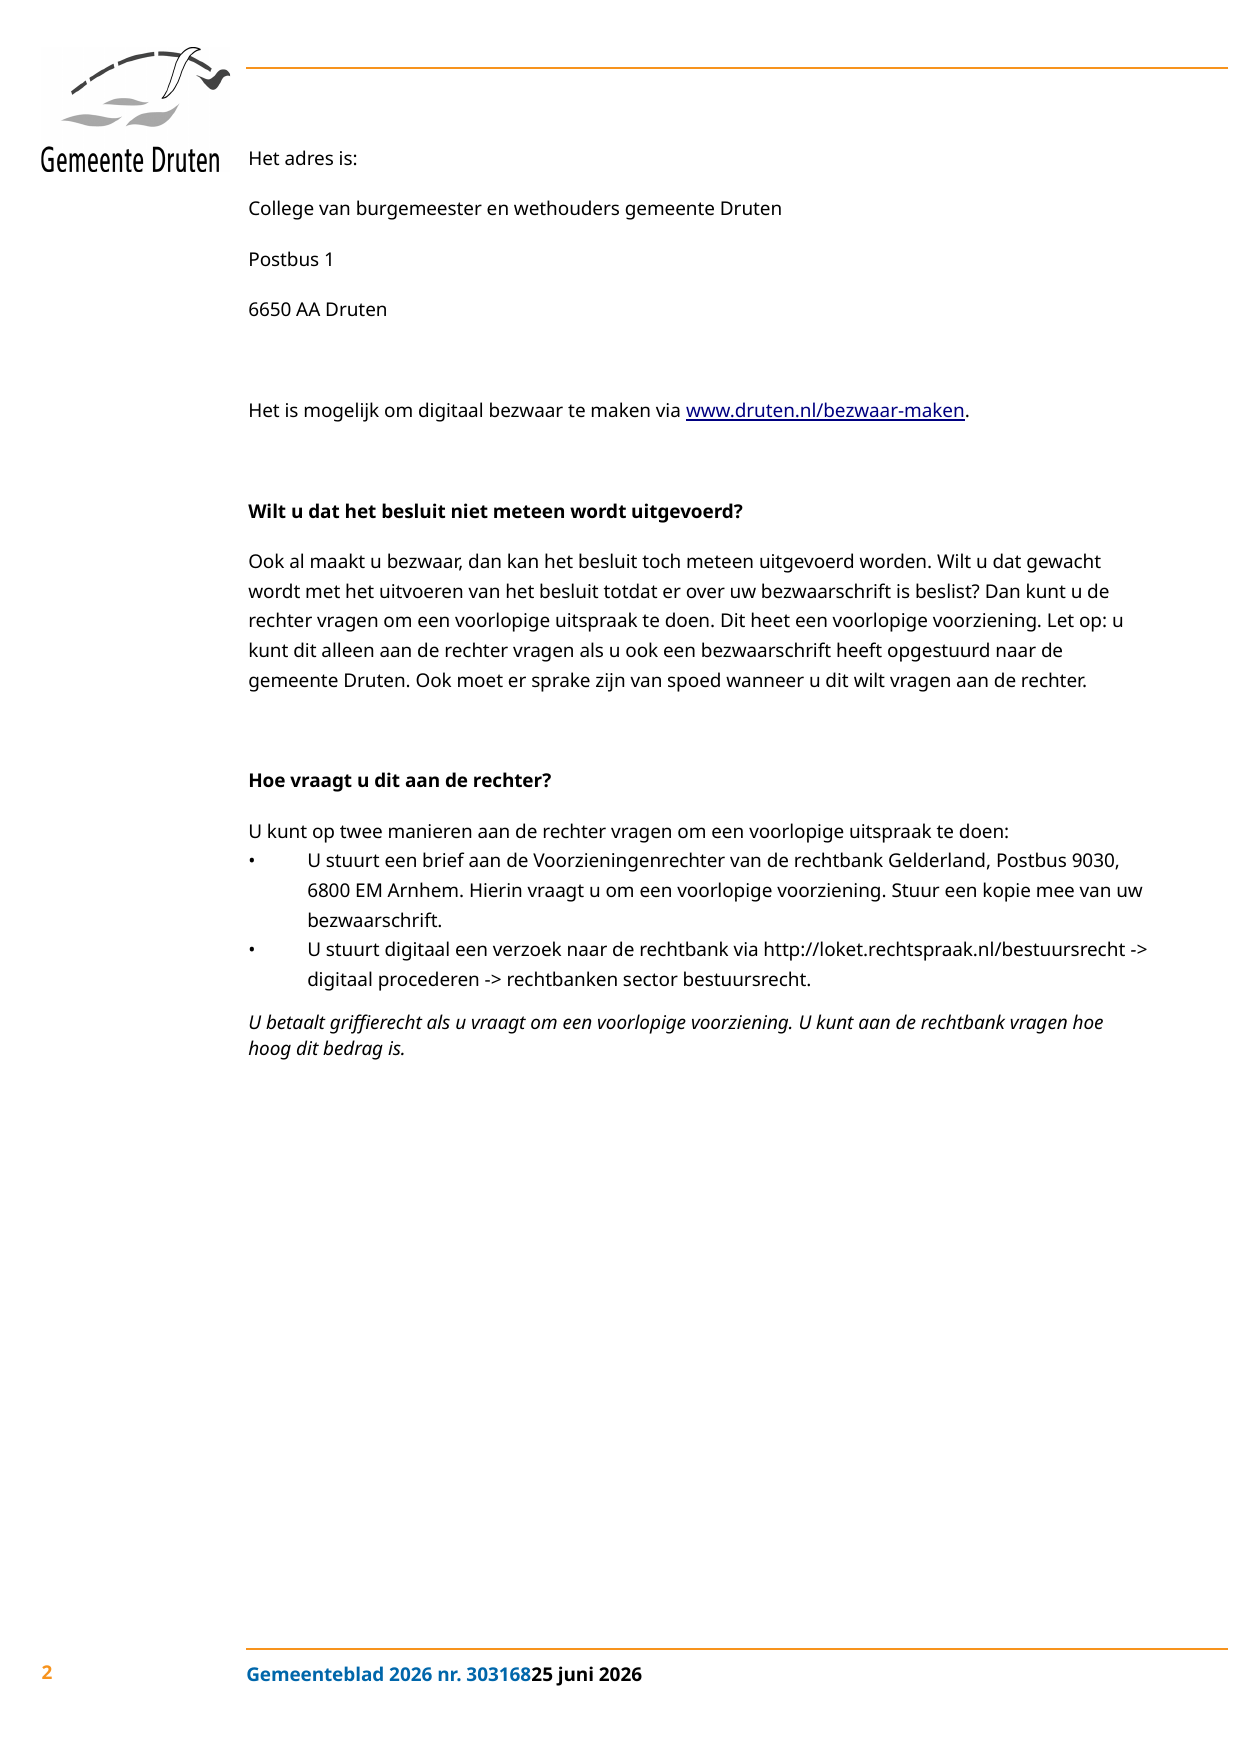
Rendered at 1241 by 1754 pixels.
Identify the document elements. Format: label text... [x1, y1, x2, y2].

list U stuurt digitaal een verzoek naar de rechtbank via http://loket.rechtspraak.nl/bestuursrecht -> digitaal procederen -> rechtbanken sector bestuursrecht. [248, 936, 1152, 992]
picture [41, 47, 231, 172]
list U stuurt een brief aan de Voorzieningenrechter van de rechtbank Gelderland, Postbus 9030, 6800 EM Arnhem. Hierin vraagt u om een voorlopige voorziening. Stuur een kopie mee van uw bezwaarschrift. [248, 848, 1152, 933]
text Het is mogelijk om digitaal bezwaar te maken via www.druten.nl/bezwaar-maken. [248, 397, 1152, 423]
text College van burgemeester en wethouders gemeente Druten [248, 196, 1152, 221]
text Het adres is: [248, 145, 1152, 171]
text Ook al maakt u bezwaar, dan kan het besluit toch meteen uitgevoerd worden. Wilt u dat gewacht wordt met het uitvoeren van het besluit totdat er over uw bezwaarschrift is beslist? Dan kunt u de rechter vragen om een voorlopige uitspraak te doen. Dit heet een voorlopige voorziening. Let op: u kunt dit alleen aan de rechter vragen als u ook een bezwaarschrift heeft opgestuurd naar de gemeente Druten. Ook moet er sprake zijn van spoed wanneer u dit wilt vragen aan de rechter. [248, 548, 1152, 693]
text Hoe vraagt u dit aan de rechter? [248, 768, 1152, 793]
text 6650 AA Druten [248, 296, 1152, 322]
text U kunt op twee manieren aan de rechter vragen om een voorlopige uitspraak te doen: [248, 818, 1152, 844]
text Postbus 1 [248, 246, 1152, 272]
text U betaalt griffierecht als u vraagt om een voorlopige voorziening. U kunt aan de rechtbank vragen hoe hoog dit bedrag is. [248, 1009, 1152, 1061]
text Wilt u dat het besluit niet meteen wordt uitgevoerd? [248, 498, 1152, 524]
